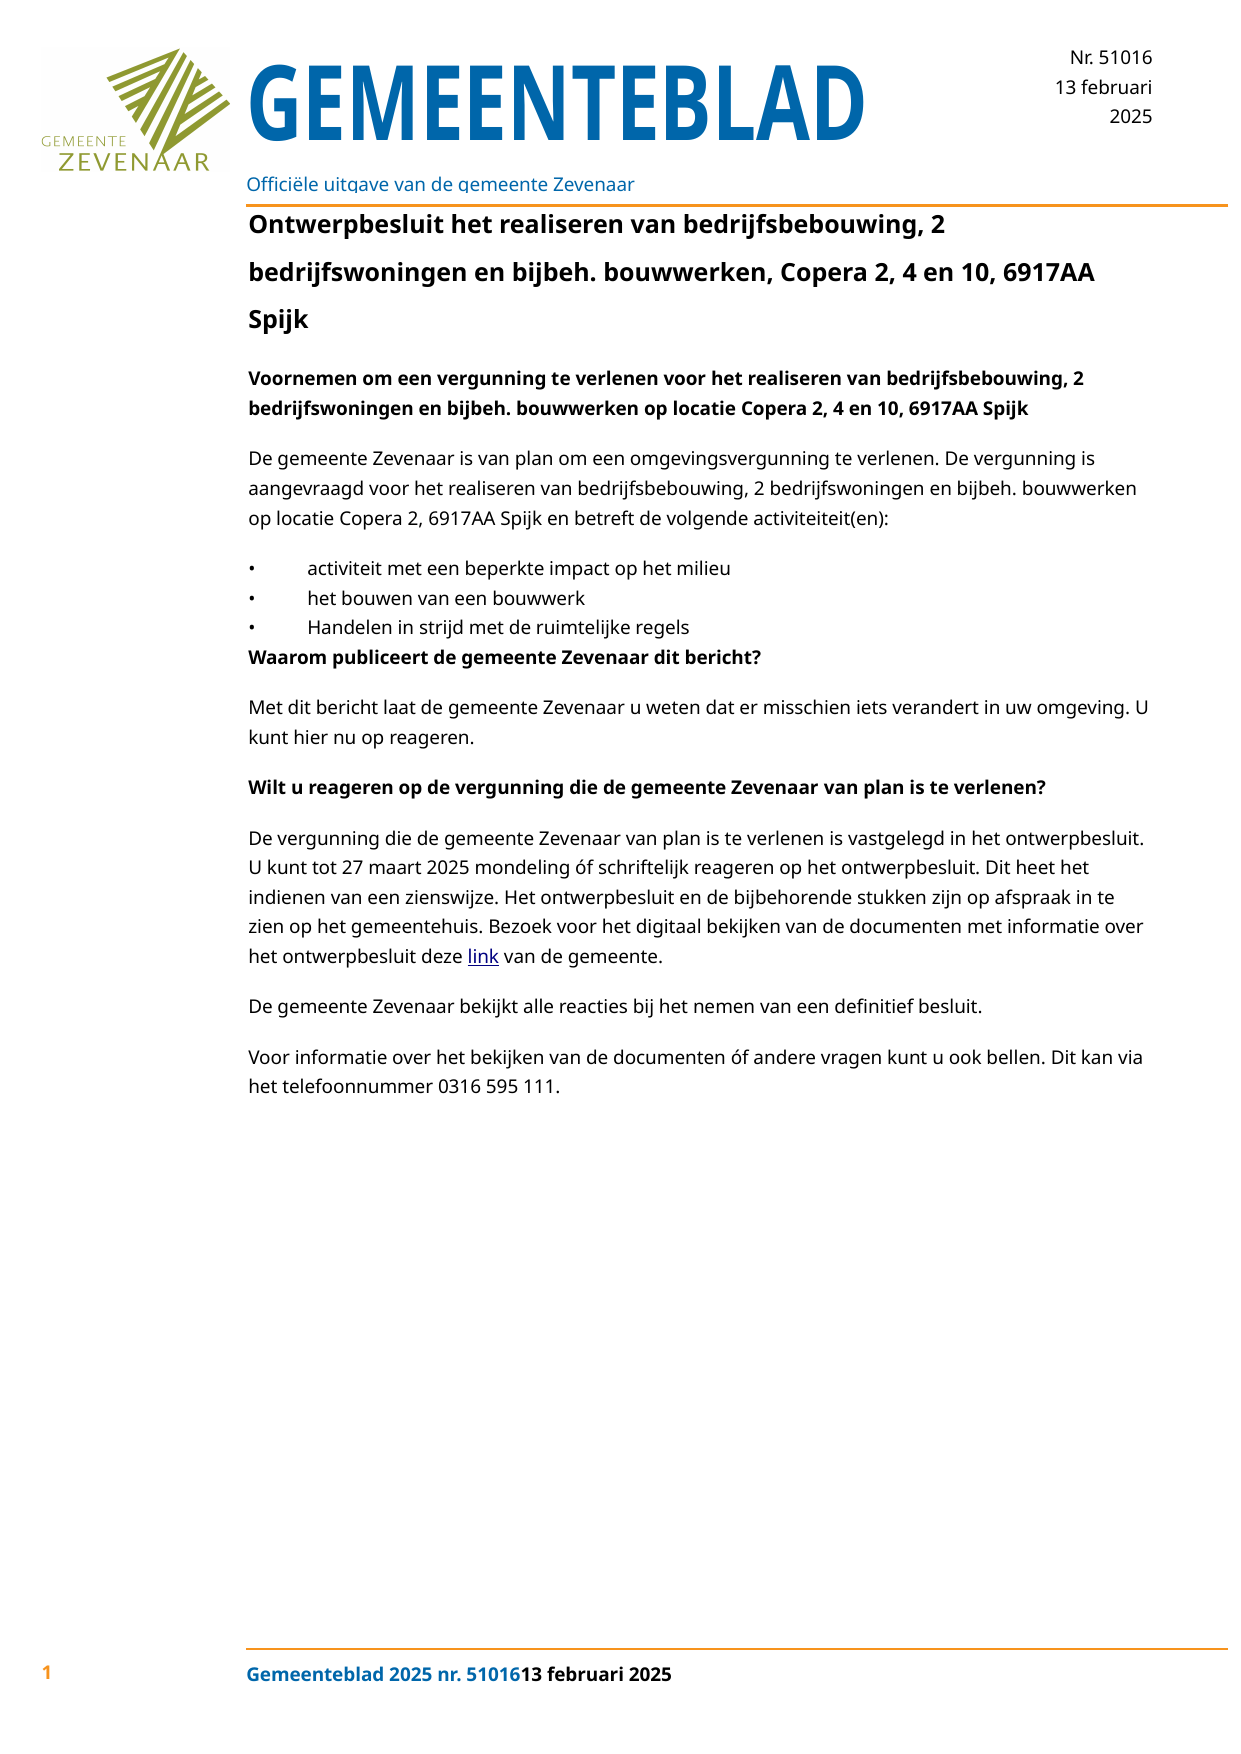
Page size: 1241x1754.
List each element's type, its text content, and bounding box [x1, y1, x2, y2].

list activiteit met een beperkte impact op het milieu [248, 555, 1152, 581]
text Waarom publiceert de gemeente Zevenaar dit bericht? [248, 644, 1152, 669]
text Voornemen om een vergunning te verlenen voor het realiseren van bedrijfsbebouwing, 2 bedrijfswoningen en bijbeh. bouwwerken op locatie Copera 2, 4 en 10, 6917AA Spijk [248, 366, 1152, 421]
text Ontwerpbesluit het realiseren van bedrijfsbebouwing, 2 bedrijfswoningen en bijbeh. bouwwerken, Copera 2, 4 en 10, 6917AA Spijk [248, 207, 1152, 336]
text Wilt u reageren op de vergunning die de gemeente Zevenaar van plan is te verlenen? [248, 774, 1152, 800]
text De gemeente Zevenaar is van plan om een omgevingsvergunning te verlenen. De vergunning is aangevraagd voor het realiseren van bedrijfsbebouwing, 2 bedrijfswoningen en bijbeh. bouwwerken op locatie Copera 2, 6917AA Spijk en betreft de volgende activiteiteit(en): [248, 446, 1152, 530]
list Handelen in strijd met de ruimtelijke regels [248, 614, 1152, 640]
text De vergunning die de gemeente Zevenaar van plan is te verlenen is vastgelegd in het ontwerpbesluit. U kunt tot 27 maart 2025 mondeling óf schriftelijk reageren op het ontwerpbesluit. Dit heet het indienen van een zienswijze. Het ontwerpbesluit en de bijbehorende stukken zijn op afspraak in te zien op het gemeentehuis. Bezoek voor het digitaal bekijken van de documenten met informatie over het ontwerpbesluit deze link van de gemeente. [248, 825, 1152, 969]
text Met dit bericht laat de gemeente Zevenaar u weten dat er misschien iets verandert in uw omgeving. U kunt hier nu op reageren. [248, 694, 1152, 749]
list het bouwen van een bouwwerk [248, 585, 1152, 610]
text De gemeente Zevenaar bekijkt alle reacties bij het nemen van een definitief besluit. [248, 993, 1152, 1019]
text Voor informatie over het bekijken van de documenten óf andere vragen kunt u ook bellen. Dit kan via het telefoonnummer 0316 595 111. [248, 1044, 1152, 1099]
picture [41, 47, 231, 172]
